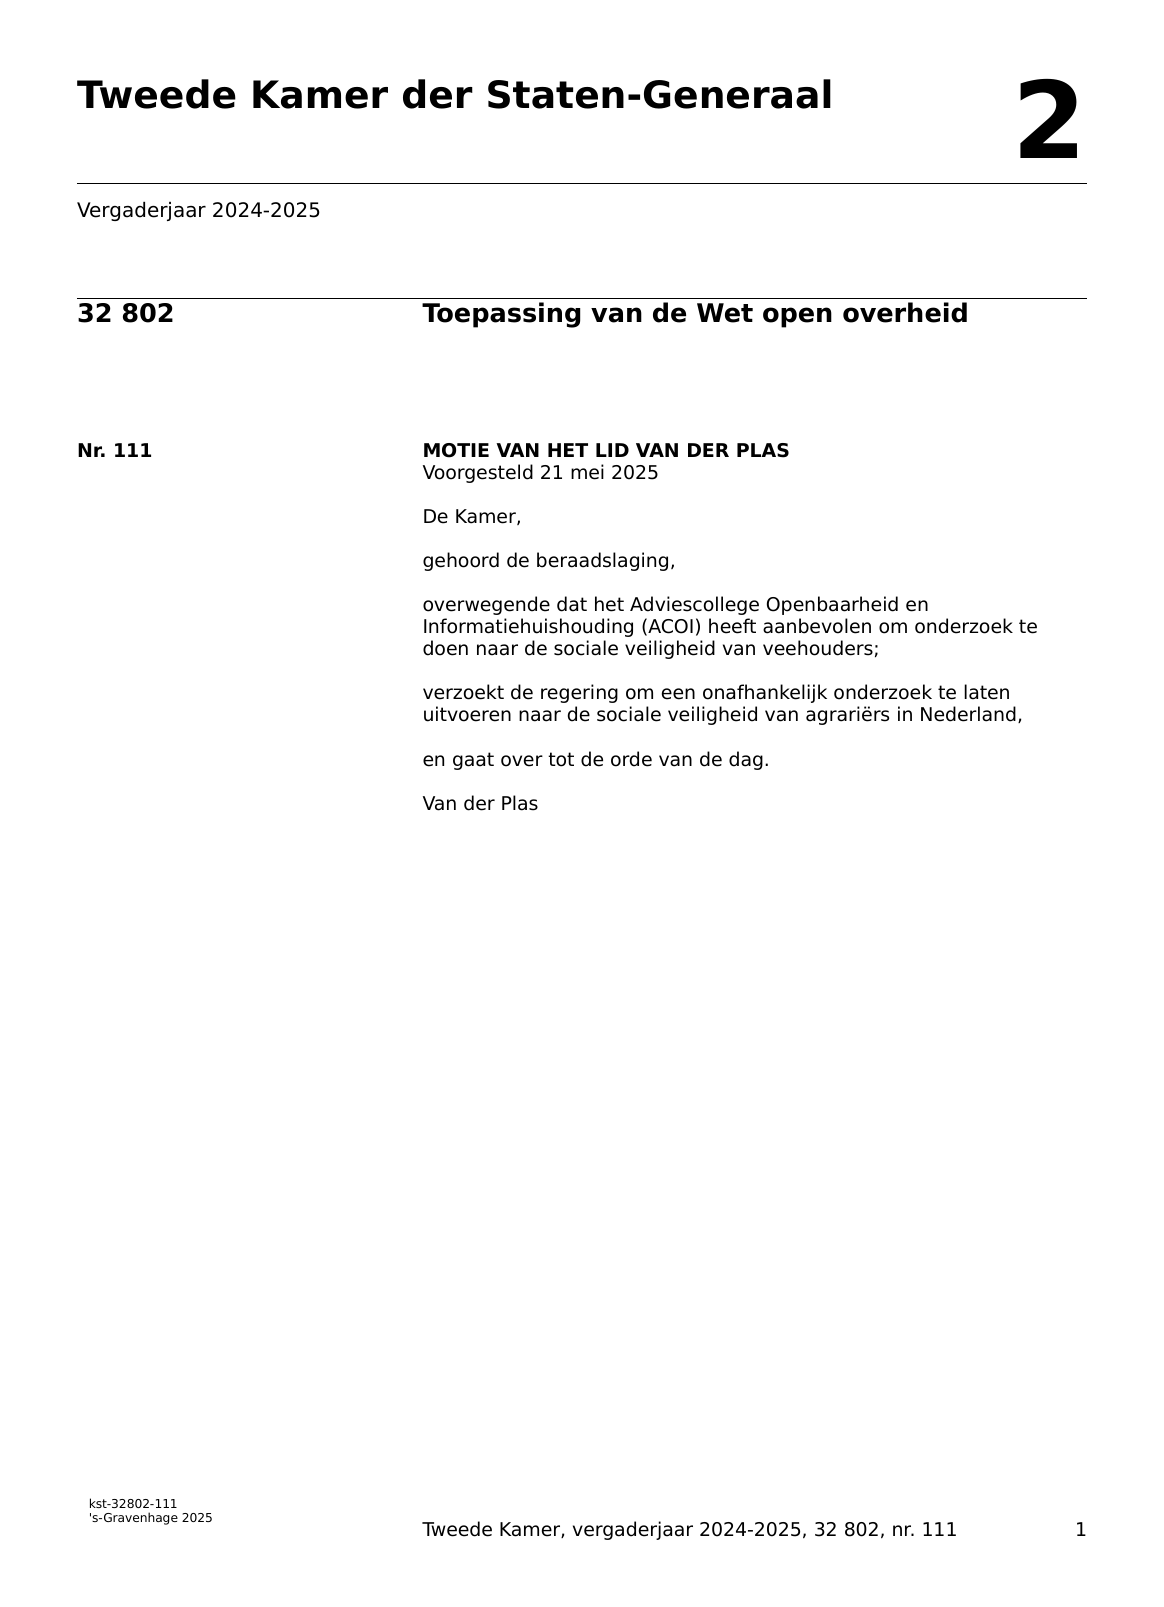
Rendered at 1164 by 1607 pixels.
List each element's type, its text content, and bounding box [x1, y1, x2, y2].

text kst-32802-111 [88, 1497, 323, 1511]
text en gaat over tot de orde van de dag. [422, 748, 1087, 770]
subtitle Nr. 111 MOTIE VAN HET LID VAN DER PLAS [77, 440, 1087, 462]
text Voorgesteld 21 mei 2025 [422, 462, 1087, 484]
text 's-Gravenhage 2025 [88, 1511, 323, 1525]
text verzoekt de regering om een onafhankelijk onderzoek te laten uitvoeren naar de sociale veiligheid van agrariërs in Nederland, [422, 682, 1087, 726]
table_header 2 [886, 59, 1087, 183]
text gehoord de beraadslaging, [422, 550, 1087, 572]
table_cell Vergaderjaar 2024-2025 [77, 184, 1087, 298]
text Van der Plas [422, 793, 1087, 814]
text De Kamer, [422, 506, 1087, 528]
table_header Tweede Kamer der Staten-Generaal [77, 59, 886, 183]
text overwegende dat het Adviescollege Openbaarheid en Informatiehuishouding (ACOI) heeft aanbevolen om onderzoek te doen naar de sociale veiligheid van veehouders; [422, 594, 1087, 660]
subtitle 32 802 Toepassing van de Wet open overheid [77, 299, 1087, 329]
